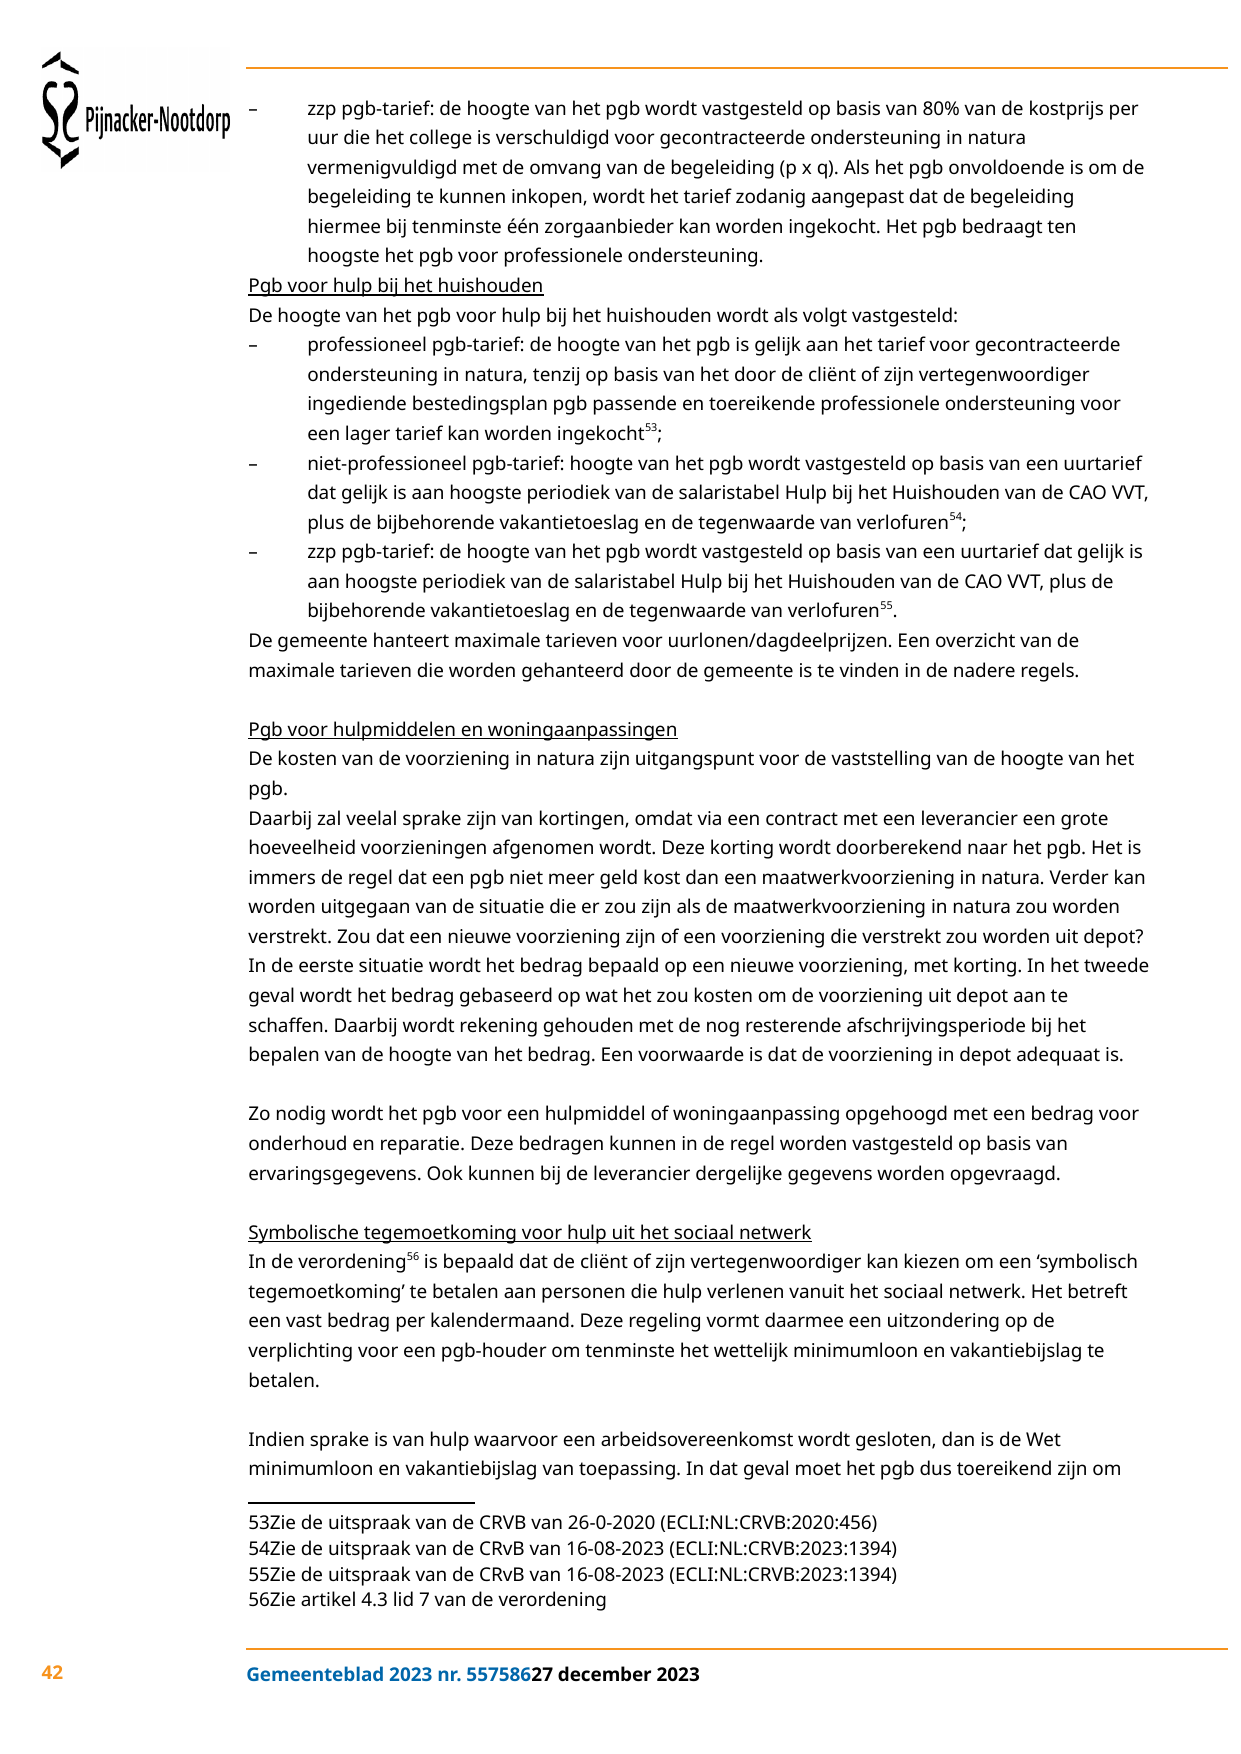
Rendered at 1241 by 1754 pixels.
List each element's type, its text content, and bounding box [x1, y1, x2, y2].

picture [41, 47, 231, 172]
list zzp pgb-tarief: de hoogte van het pgb wordt vastgesteld op basis van een uurtarief dat gelijk is aan hoogste periodiek van de salaristabel Hulp bij het Huishouden van de CAO VVT, plus de bijbehorende vakantietoeslag en de tegenwaarde van verlofuren. [248, 538, 1152, 623]
text De kosten van de voorziening in natura zijn uitgangspunt voor de vaststelling van de hoogte van het pgb. [248, 746, 1152, 801]
text De hoogte van het pgb voor hulp bij het huishouden wordt als volgt vastgesteld: [248, 302, 1152, 328]
text Daarbij zal veelal sprake zijn van kortingen, omdat via een contract met een leverancier een grote hoeveelheid voorzieningen afgenomen wordt. Deze korting wordt doorberekend naar het pgb. Het is immers de regel dat een pgb niet meer geld kost dan een maatwerkvoorziening in natura. Verder kan worden uitgegaan van de situatie die er zou zijn als de maatwerkvoorziening in natura zou worden verstrekt. Zou dat een nieuwe voorziening zijn of een voorziening die verstrekt zou worden uit depot? In de eerste situatie wordt het bedrag bepaald op een nieuwe voorziening, met korting. In het tweede geval wordt het bedrag gebaseerd op wat het zou kosten om de voorziening uit depot aan te schaffen. Daarbij wordt rekening gehouden met de nog resterende afschrijvingsperiode bij het bepalen van de hoogte van het bedrag. Een voorwaarde is dat de voorziening in depot adequaat is. [248, 805, 1152, 1067]
list professioneel pgb-tarief: de hoogte van het pgb is gelijk aan het tarief voor gecontracteerde ondersteuning in natura, tenzij op basis van het door de cliënt of zijn vertegenwoordiger ingediende bestedingsplan pgb passende en toereikende professionele ondersteuning voor een lager tarief kan worden ingekocht; [248, 331, 1152, 446]
text Zo nodig wordt het pgb voor een hulpmiddel of woningaanpassing opgehoogd met een bedrag voor onderhoud en reparatie. Deze bedragen kunnen in de regel worden vastgesteld op basis van ervaringsgegevens. Ook kunnen bij de leverancier dergelijke gegevens worden opgevraagd. [248, 1101, 1152, 1186]
text De gemeente hanteert maximale tarieven voor uurlonen/dagdeelprijzen. Een overzicht van de maximale tarieven die worden gehanteerd door de gemeente is te vinden in de nadere regels. [248, 627, 1152, 683]
text Indien sprake is van hulp waarvoor een arbeidsovereenkomst wordt gesloten, dan is de Wet minimumloon en vakantiebijslag van toepassing. In dat geval moet het pgb dus toereikend zijn om [248, 1426, 1152, 1481]
text Pgb voor hulp bij het huishouden [248, 272, 1152, 298]
list zzp pgb-tarief: de hoogte van het pgb wordt vastgesteld op basis van 80% van de kostprijs per uur die het college is verschuldigd voor gecontracteerde ondersteuning in natura vermenigvuldigd met de omvang van de begeleiding (p x q). Als het pgb onvoldoende is om de begeleiding te kunnen inkopen, wordt het tarief zodanig aangepast dat de begeleiding hiermee bij tenminste één zorgaanbieder kan worden ingekocht. Het pgb bedraagt ten hoogste het pgb voor professionele ondersteuning. [248, 95, 1152, 268]
list Zie de uitspraak van de CRvB van 16-08-2023 (ECLI:NL:CRVB:2023:1394) [248, 1561, 1152, 1586]
text In de verordening is bepaald dat de cliënt of zijn vertegenwoordiger kan kiezen om een ‘symbolisch tegemoetkoming’ te betalen aan personen die hulp verlenen vanuit het sociaal netwerk. Het betreft een vast bedrag per kalendermaand. Deze regeling vormt daarmee een uitzondering op de verplichting voor een pgb-houder om tenminste het wettelijk minimumloon en vakantiebijslag te betalen. [248, 1248, 1152, 1393]
list Zie de uitspraak van de CRvB van 16-08-2023 (ECLI:NL:CRVB:2023:1394) [248, 1535, 1152, 1561]
list Zie de uitspraak van de CRVB van 26-0-2020 (ECLI:NL:CRVB:2020:456) [248, 1509, 1152, 1535]
text Pgb voor hulpmiddelen en woningaanpassingen [248, 716, 1152, 742]
text Zie artikel 4.3 lid 7 van de verordening [248, 1586, 1152, 1612]
text Symbolische tegemoetkoming voor hulp uit het sociaal netwerk [248, 1219, 1152, 1245]
list niet-professioneel pgb-tarief: hoogte van het pgb wordt vastgesteld op basis van een uurtarief dat gelijk is aan hoogste periodiek van de salaristabel Hulp bij het Huishouden van de CAO VVT, plus de bijbehorende vakantietoeslag en de tegenwaarde van verlofuren; [248, 450, 1152, 535]
